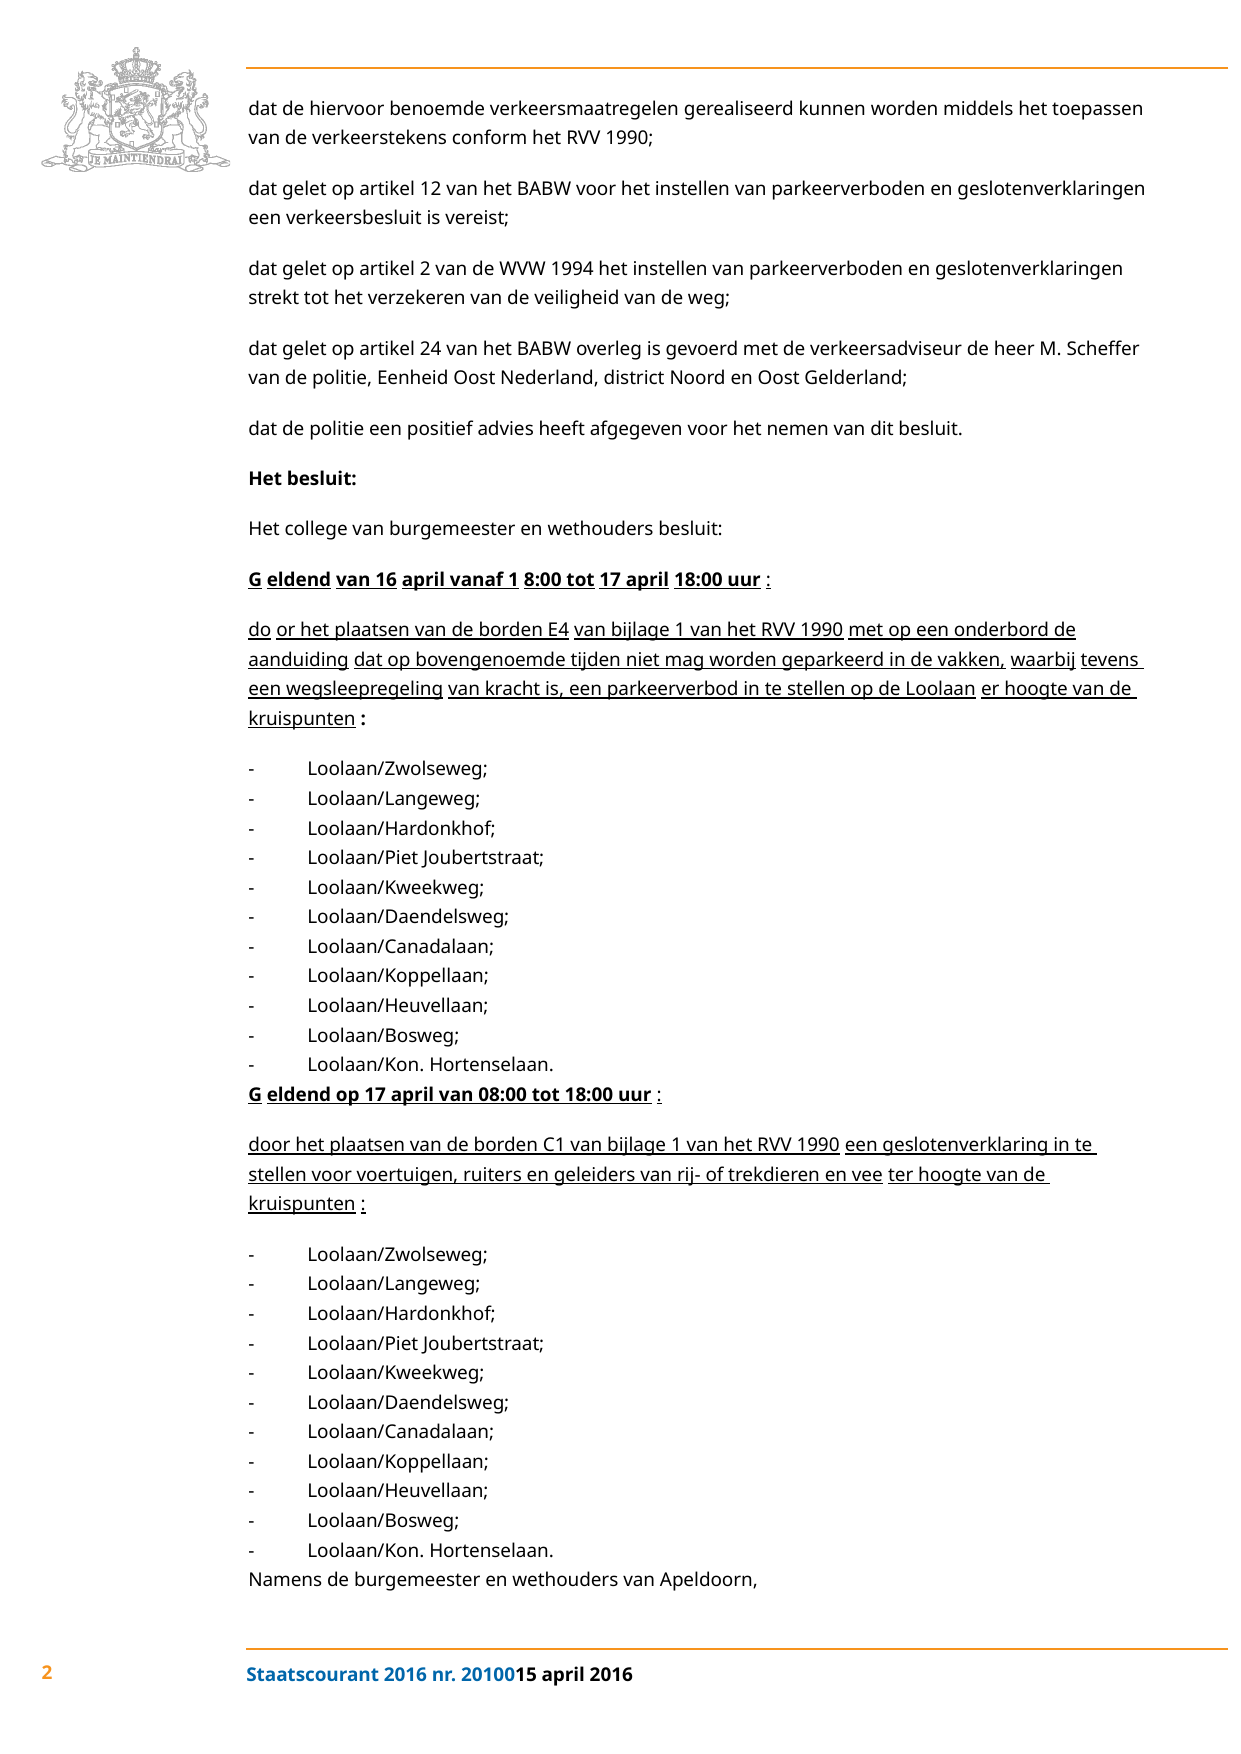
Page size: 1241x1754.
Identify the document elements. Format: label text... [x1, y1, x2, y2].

list Loolaan/Kweekweg; [248, 1359, 1152, 1385]
text G eldend van 16 april vanaf 1 8:00 tot 17 april 18:00 uur : [248, 566, 1152, 592]
list Loolaan/Bosweg; [248, 1507, 1152, 1533]
list Loolaan/Hardonkhof; [248, 815, 1152, 841]
list Loolaan/Koppellaan; [248, 963, 1152, 988]
list Loolaan/Zwolseweg; [248, 1241, 1152, 1267]
text Namens de burgemeester en wethouders van Apeldoorn, [248, 1566, 1152, 1592]
list Loolaan/Canadalaan; [248, 933, 1152, 959]
list Loolaan/Heuvellaan; [248, 1478, 1152, 1503]
picture [41, 47, 231, 172]
list Loolaan/Kon. Hortenselaan. [248, 1051, 1152, 1077]
text dat gelet op artikel 24 van het BABW overleg is gevoerd met de verkeersadviseur de heer M. Scheffer van de politie, Eenheid Oost Nederland, district Noord en Oost Gelderland; [248, 335, 1152, 390]
list Loolaan/Bosweg; [248, 1022, 1152, 1048]
text dat gelet op artikel 2 van de WVW 1994 het instellen van parkeerverboden en geslotenverklaringen strekt tot het verzekeren van de veiligheid van de weg; [248, 255, 1152, 310]
text do or het plaatsen van de borden E4 van bijlage 1 van het RVV 1990 met op een onderbord de aanduiding dat op bovengenoemde tijden niet mag worden geparkeerd in de vakken, waarbij tevens een wegsleepregeling van kracht is, een parkeerverbod in te stellen op de Loolaan er hoogte van de kruispunten : [248, 616, 1152, 731]
list Loolaan/Kweekweg; [248, 874, 1152, 900]
text Het besluit: [248, 465, 1152, 491]
list Loolaan/Piet Joubertstraat; [248, 1330, 1152, 1356]
list Loolaan/Daendelsweg; [248, 903, 1152, 929]
list Loolaan/Heuvellaan; [248, 992, 1152, 1018]
list Loolaan/Zwolseweg; [248, 756, 1152, 781]
text dat gelet op artikel 12 van het BABW voor het instellen van parkeerverboden en geslotenverklaringen een verkeersbesluit is vereist; [248, 175, 1152, 230]
text door het plaatsen van de borden C1 van bijlage 1 van het RVV 1990 een geslotenverklaring in te stellen voor voertuigen, ruiters en geleiders van rij- of trekdieren en vee ter hoogte van de kruispunten : [248, 1131, 1152, 1216]
text G eldend op 17 april van 08:00 tot 18:00 uur : [248, 1081, 1152, 1107]
text Het college van burgemeester en wethouders besluit: [248, 516, 1152, 541]
text dat de politie een positief advies heeft afgegeven voor het nemen van dit besluit. [248, 415, 1152, 441]
list Loolaan/Langeweg; [248, 785, 1152, 811]
list Loolaan/Langeweg; [248, 1271, 1152, 1296]
list Loolaan/Piet Joubertstraat; [248, 844, 1152, 870]
list Loolaan/Daendelsweg; [248, 1389, 1152, 1415]
list Loolaan/Hardonkhof; [248, 1300, 1152, 1326]
text dat de hiervoor benoemde verkeersmaatregelen gerealiseerd kunnen worden middels het toepassen van de verkeerstekens conform het RVV 1990; [248, 95, 1152, 150]
list Loolaan/Kon. Hortenselaan. [248, 1537, 1152, 1563]
list Loolaan/Canadalaan; [248, 1418, 1152, 1444]
list Loolaan/Koppellaan; [248, 1448, 1152, 1474]
